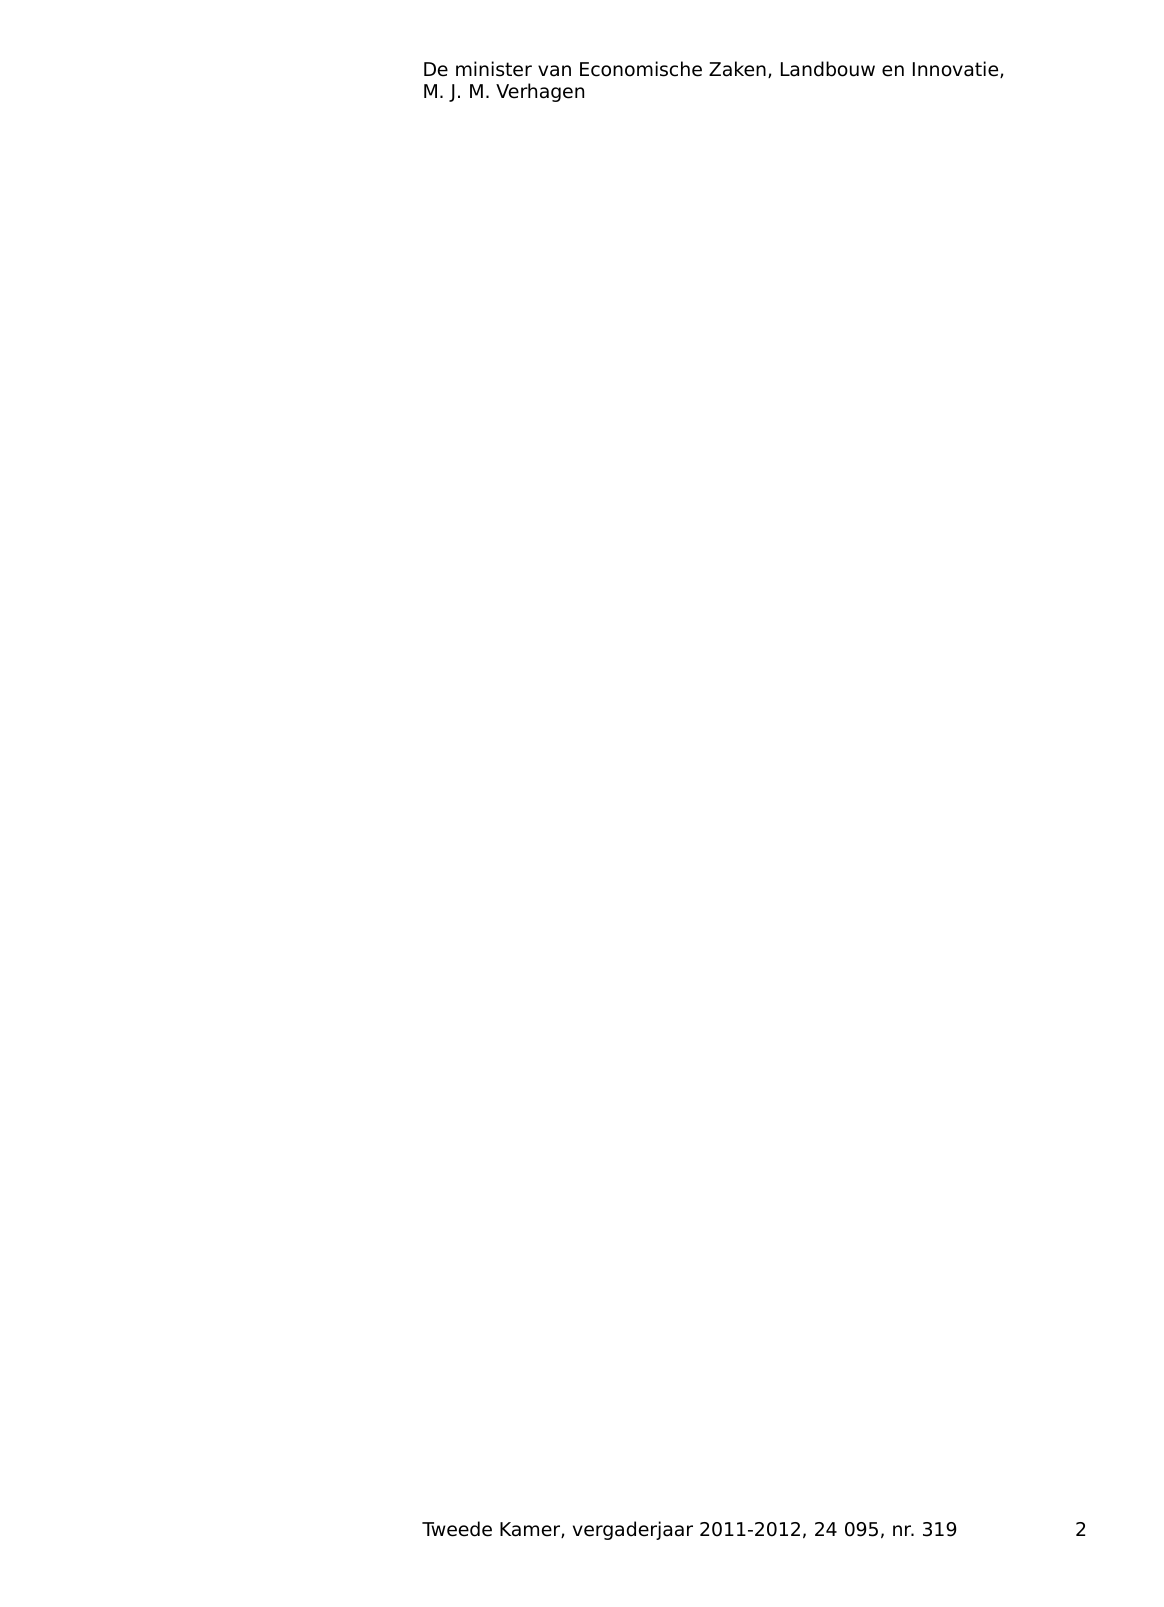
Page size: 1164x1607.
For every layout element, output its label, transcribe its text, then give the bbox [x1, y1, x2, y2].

text De minister van Economische Zaken, Landbouw en Innovatie, M. J. M. Verhagen [422, 59, 1087, 103]
